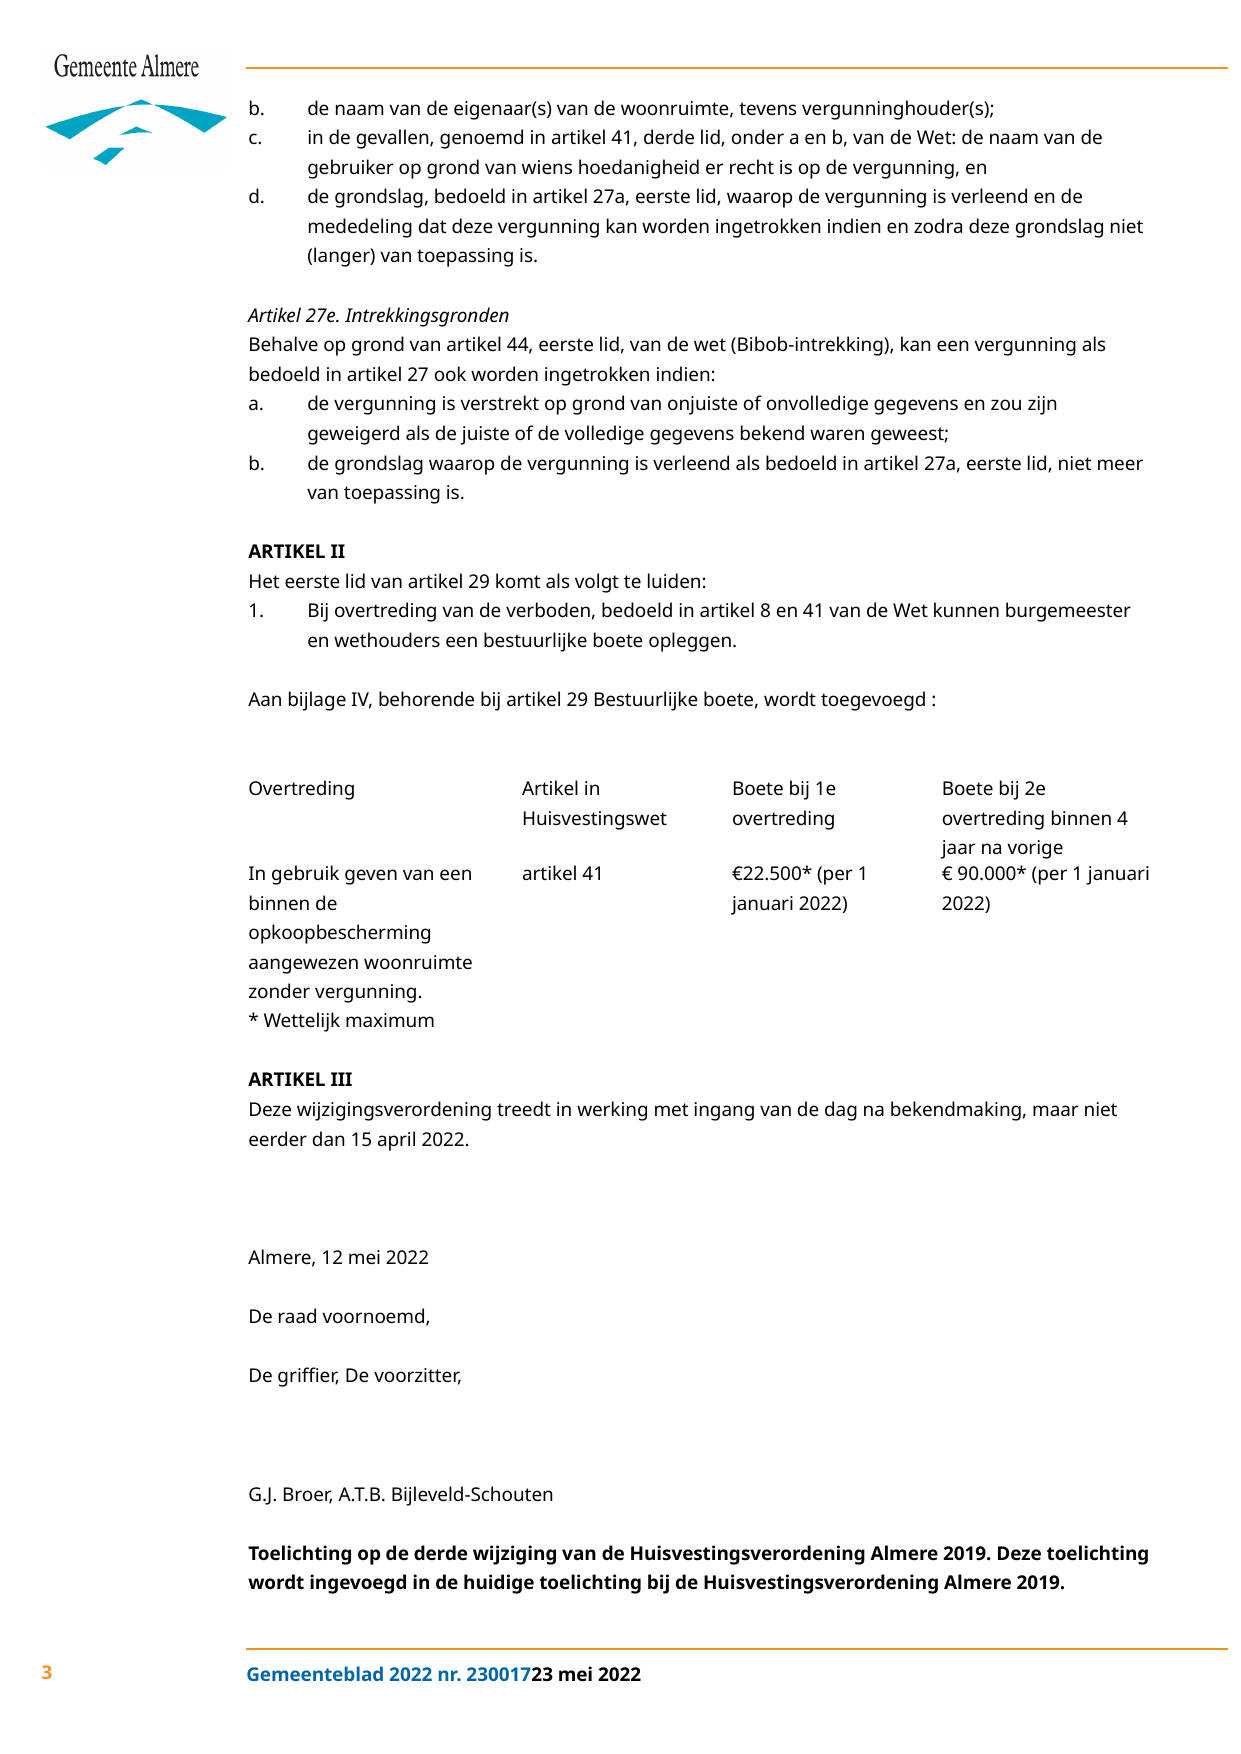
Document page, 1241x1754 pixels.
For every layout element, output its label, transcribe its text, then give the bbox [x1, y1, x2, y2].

table_header Boete bij 2e overtreding binnen 4 jaar na vorige [942, 775, 1152, 860]
picture [41, 47, 231, 172]
list in de gevallen, genoemd in artikel 41, derde lid, onder a en b, van de Wet: de naam van de gebruiker op grond van wiens hoedanigheid er recht is op de vergunning, en [248, 124, 1152, 180]
table_cell artikel 41 [522, 860, 732, 1004]
table_header Boete bij 1e overtreding [732, 775, 942, 860]
text Artikel 27e. Intrekkingsgronden [248, 302, 1152, 328]
text ARTIKEL III [248, 1067, 1152, 1092]
text Deze wijzigingsverordening treedt in werking met ingang van de dag na bekendmaking, maar niet eerder dan 15 april 2022. [248, 1096, 1152, 1152]
text De raad voornoemd, [248, 1303, 1152, 1329]
text Behalve op grond van artikel 44, eerste lid, van de wet (Bibob-intrekking), kan een vergunning als bedoeld in artikel 27 ook worden ingetrokken indien: [248, 331, 1152, 387]
text Almere, 12 mei 2022 [248, 1244, 1152, 1270]
text De griffier, De voorzitter, [248, 1362, 1152, 1388]
list de grondslag waarop de vergunning is verleend als bedoeld in artikel 27a, eerste lid, niet meer van toepassing is. [248, 450, 1152, 505]
text Aan bijlage IV, behorende bij artikel 29 Bestuurlijke boete, wordt toegevoegd : [248, 686, 1152, 712]
list Bij overtreding van de verboden, bedoeld in artikel 8 en 41 van de Wet kunnen burgemeester en wethouders een bestuurlijke boete opleggen. [248, 598, 1152, 653]
list de naam van de eigenaar(s) van de woonruimte, tevens vergunninghouder(s); [248, 95, 1152, 121]
text G.J. Broer, A.T.B. Bijleveld-Schouten [248, 1481, 1152, 1507]
list de vergunning is verstrekt op grond van onjuiste of onvolledige gegevens en zou zijn geweigerd als de juiste of de volledige gegevens bekend waren geweest; [248, 391, 1152, 446]
text Het eerste lid van artikel 29 komt als volgt te luiden: [248, 568, 1152, 594]
text ARTIKEL II [248, 538, 1152, 564]
table_cell €22.500* (per 1 januari 2022) [732, 860, 942, 1004]
text * Wettelijk maximum [248, 1007, 1152, 1033]
text Toelichting op de derde wijziging van de Huisvestingsverordening Almere 2019. Deze toelichting wordt ingevoegd in de huidige toelichting bij de Huisvestingsverordening Almere 2019. [248, 1540, 1152, 1595]
table_cell € 90.000* (per 1 januari 2022) [942, 860, 1152, 1004]
table_cell In gebruik geven van een binnen de opkoopbescherming aangewezen woonruimte zonder vergunning. [248, 860, 522, 1004]
table_header Overtreding [248, 775, 522, 860]
table_header Artikel in Huisvestingswet [522, 775, 732, 860]
list de grondslag, bedoeld in artikel 27a, eerste lid, waarop de vergunning is verleend en de mededeling dat deze vergunning kan worden ingetrokken indien en zodra deze grondslag niet (langer) van toepassing is. [248, 183, 1152, 268]
